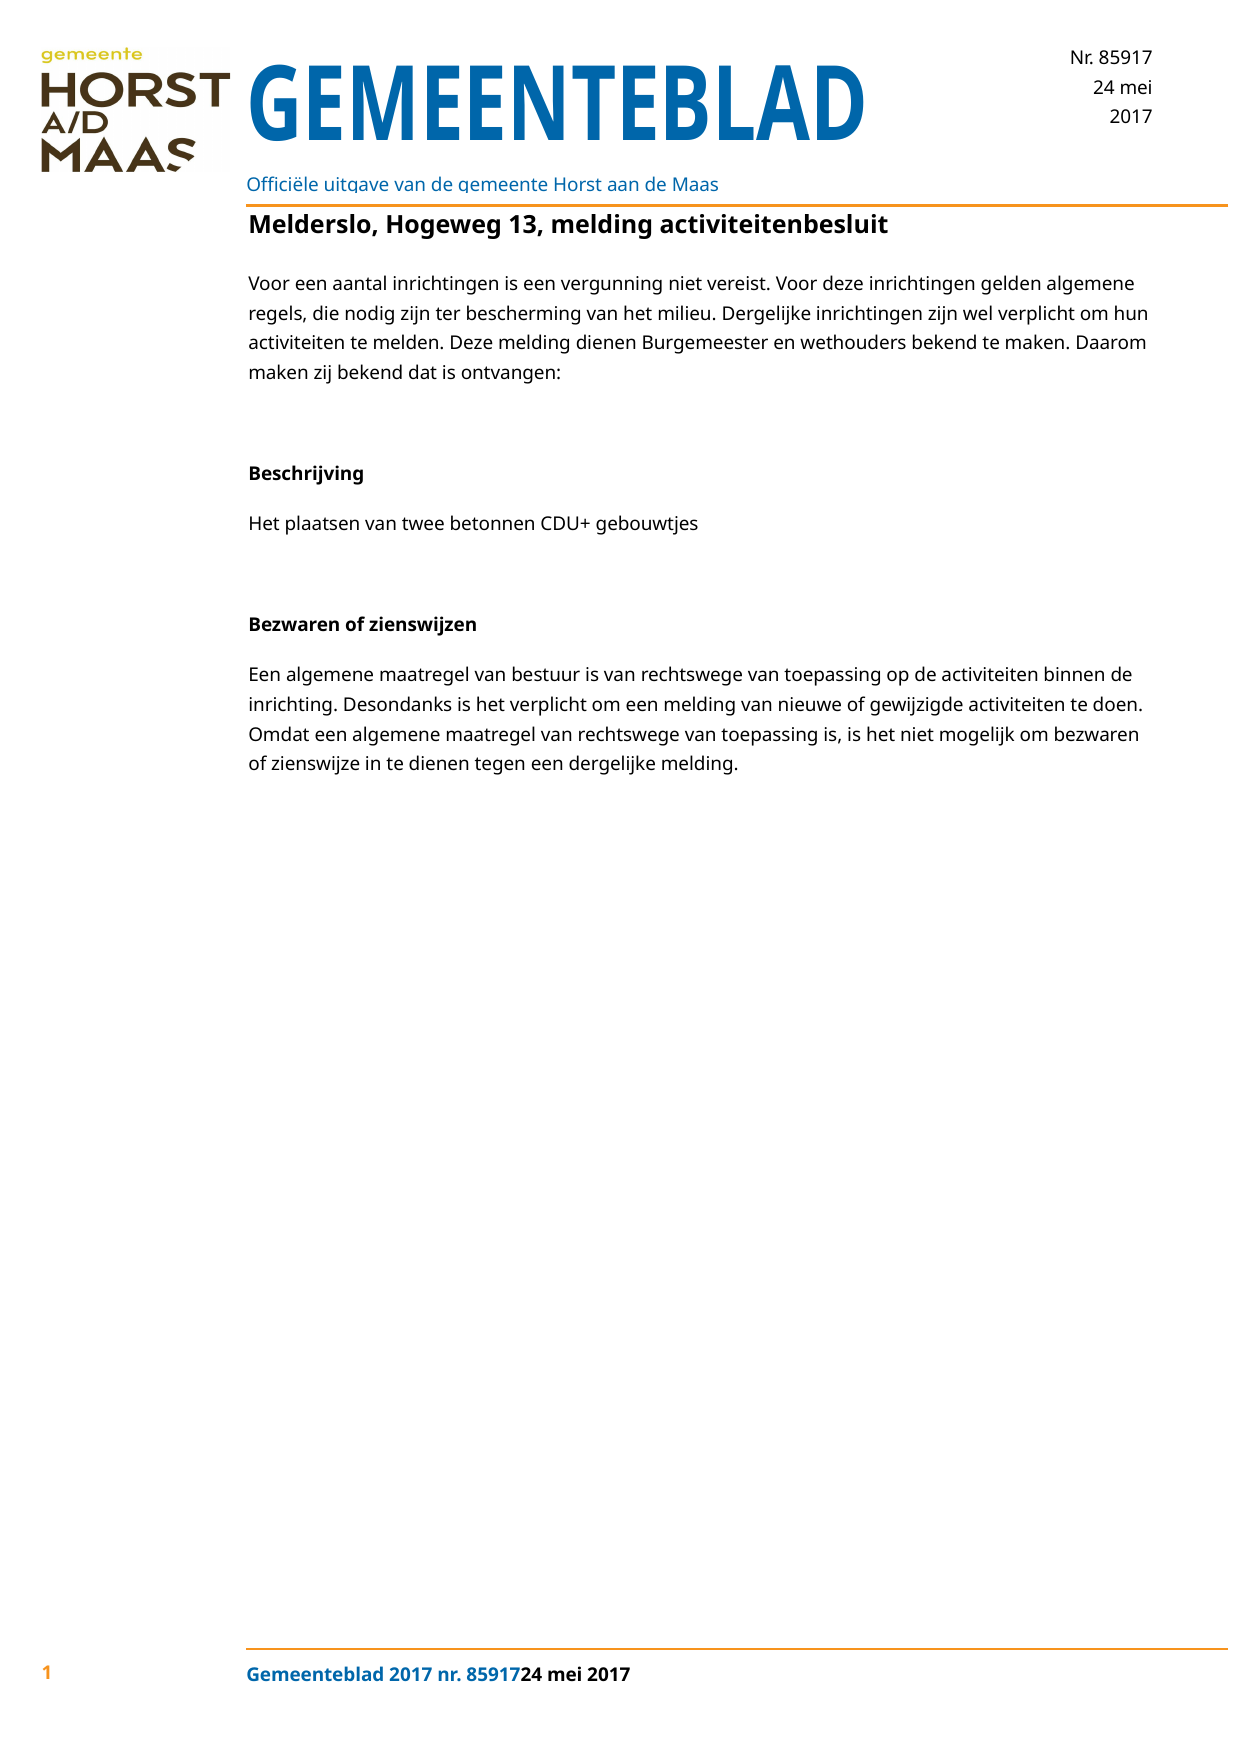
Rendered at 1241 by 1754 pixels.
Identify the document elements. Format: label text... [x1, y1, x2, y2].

text Bezwaren of zienswijzen [248, 611, 1152, 637]
picture [41, 47, 231, 172]
text Een algemene maatregel van bestuur is van rechtswege van toepassing op de activiteiten binnen de inrichting. Desondanks is het verplicht om een melding van nieuwe of gewijzigde activiteiten te doen. Omdat een algemene maatregel van rechtswege van toepassing is, is het niet mogelijk om bezwaren of zienswijze in te dienen tegen een dergelijke melding. [248, 662, 1152, 776]
text Melderslo, Hogeweg 13, melding activiteitenbesluit [248, 207, 1152, 241]
text Voor een aantal inrichtingen is een vergunning niet vereist. Voor deze inrichtingen gelden algemene regels, die nodig zijn ter bescherming van het milieu. Dergelijke inrichtingen zijn wel verplicht om hun activiteiten te melden. Deze melding dienen Burgemeester en wethouders bekend te maken. Daarom maken zij bekend dat is ontvangen: [248, 270, 1152, 385]
text Beschrijving [248, 460, 1152, 486]
text Het plaatsen van twee betonnen CDU+ gebouwtjes [248, 510, 1152, 536]
